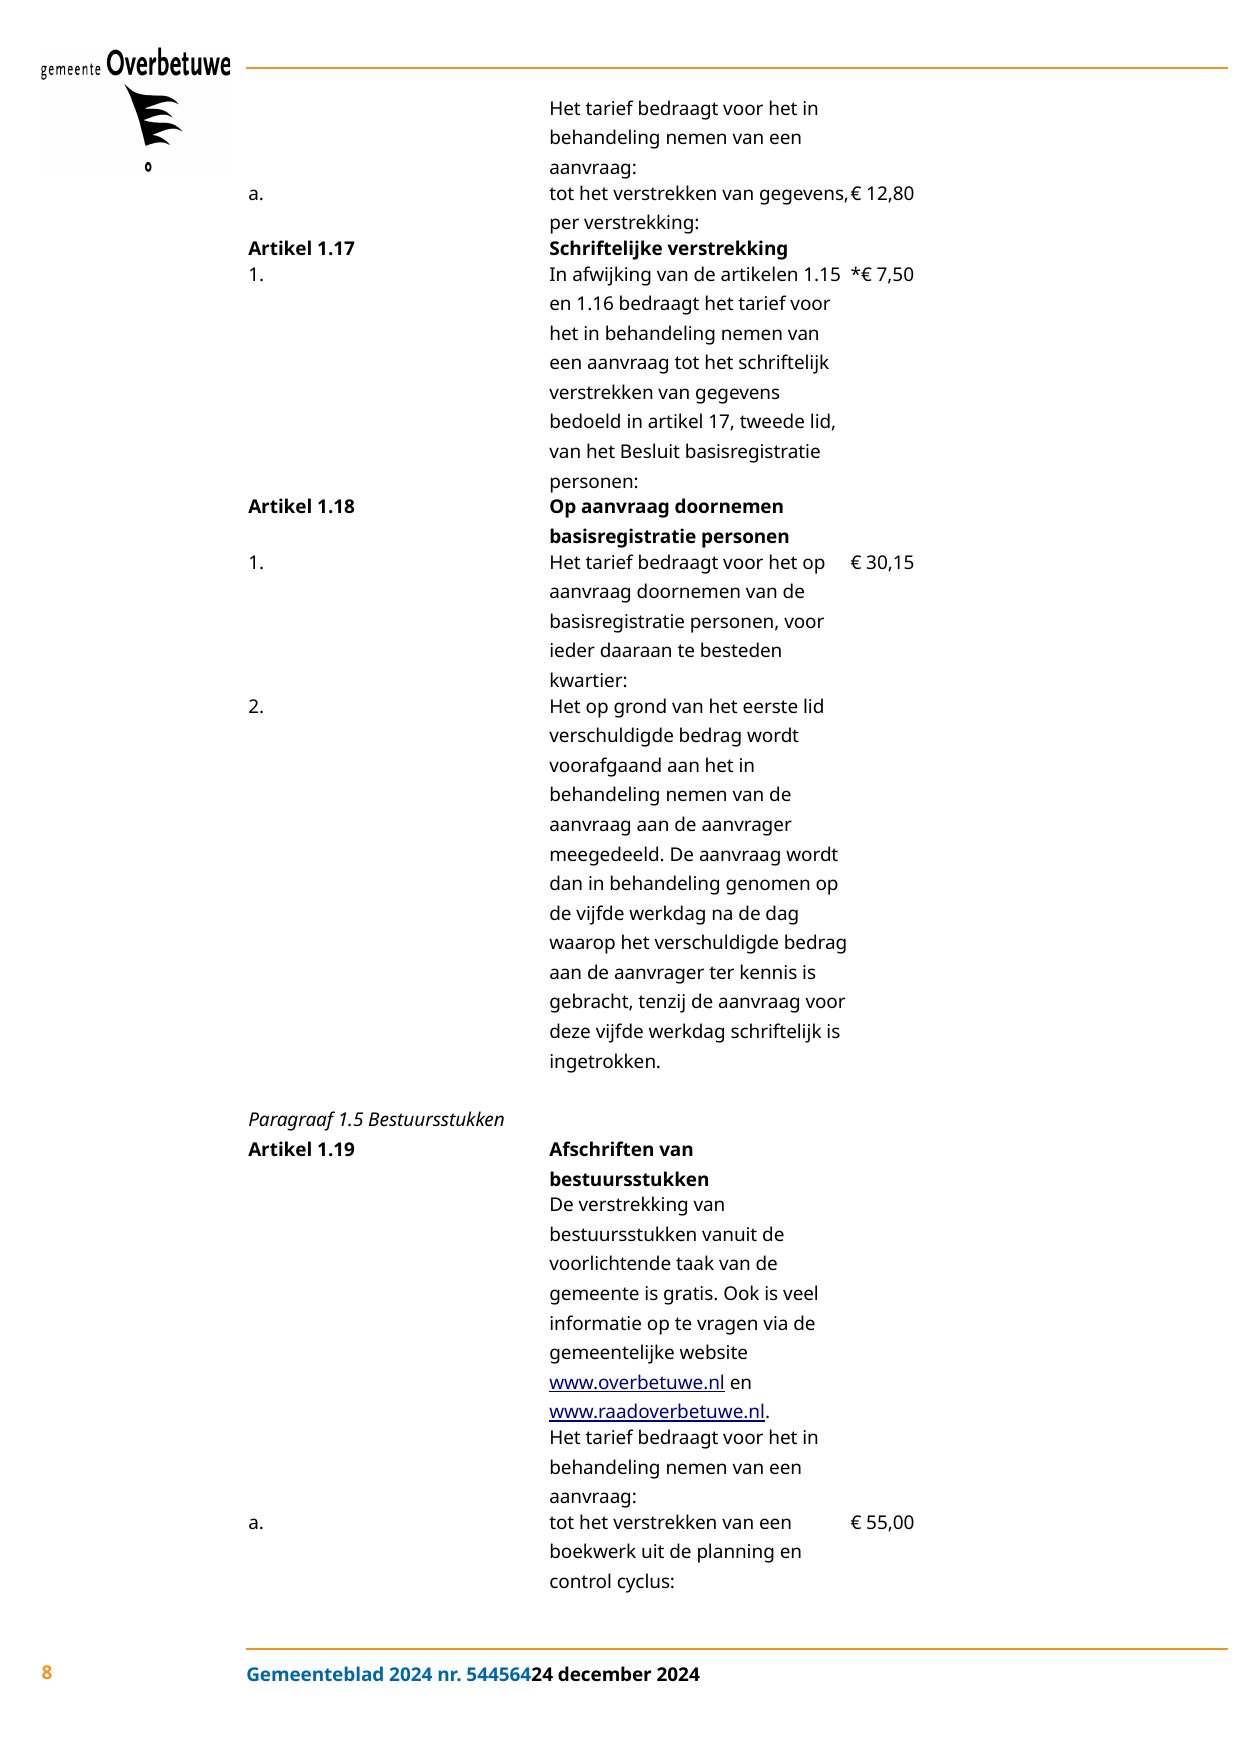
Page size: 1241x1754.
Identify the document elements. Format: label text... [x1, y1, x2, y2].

table_cell Het tarief bedraagt voor het op aanvraag doornemen van de basisregistratie personen, voor ieder daaraan te besteden kwartier: [549, 549, 850, 693]
table_cell [850, 1424, 1152, 1509]
table_cell tot het verstrekken van gegevens, per verstrekking: [549, 180, 850, 235]
table_cell [850, 693, 1152, 1074]
table_cell [248, 95, 549, 180]
table_cell [850, 235, 1152, 261]
table_cell 1. [248, 549, 549, 693]
table_cell [850, 95, 1152, 180]
table_cell Op aanvraag doornemen basisregistratie personen [549, 494, 850, 549]
table_cell [850, 1191, 1152, 1424]
table_cell [248, 1191, 549, 1424]
text Paragraaf 1.5 Bestuursstukken [248, 1106, 1152, 1132]
table_cell Schriftelijke verstrekking [549, 235, 850, 261]
table_cell *€ 7,50 [850, 261, 1152, 493]
table_cell a. [248, 1509, 549, 1594]
table_cell [850, 494, 1152, 549]
table_cell Het op grond van het eerste lid verschuldigde bedrag wordt voorafgaand aan het in behandeling nemen van de aanvraag aan de aanvrager meegedeeld. De aanvraag wordt dan in behandeling genomen op de vijfde werkdag na de dag waarop het verschuldigde bedrag aan de aanvrager ter kennis is gebracht, tenzij de aanvraag voor deze vijfde werkdag schriftelijk is ingetrokken. [549, 693, 850, 1074]
table_cell € 30,15 [850, 549, 1152, 693]
table_cell In afwijking van de artikelen 1.15 en 1.16 bedraagt het tarief voor het in behandeling nemen van een aanvraag tot het schriftelijk verstrekken van gegevens bedoeld in artikel 17, tweede lid, van het Besluit basisregistratie personen: [549, 261, 850, 493]
picture [41, 47, 231, 172]
table_cell [248, 1424, 549, 1509]
table_header Afschriften van bestuursstukken [549, 1136, 850, 1191]
table_cell tot het verstrekken van een boekwerk uit de planning en control cyclus: [549, 1509, 850, 1594]
table_header Artikel 1.19 [248, 1136, 549, 1191]
table_cell 1. [248, 261, 549, 493]
table_cell Het tarief bedraagt voor het in behandeling nemen van een aanvraag: [549, 95, 850, 180]
table_cell De verstrekking van bestuursstukken vanuit de voorlichtende taak van de gemeente is gratis. Ook is veel informatie op te vragen via de gemeentelijke website www.overbetuwe.nl en www.raadoverbetuwe.nl. [549, 1191, 850, 1424]
table_cell € 55,00 [850, 1509, 1152, 1594]
table_header [850, 1136, 1152, 1191]
table_cell € 12,80 [850, 180, 1152, 235]
table_cell a. [248, 180, 549, 235]
table_cell 2. [248, 693, 549, 1074]
table_cell Artikel 1.17 [248, 235, 549, 261]
table_cell Artikel 1.18 [248, 494, 549, 549]
table_cell Het tarief bedraagt voor het in behandeling nemen van een aanvraag: [549, 1424, 850, 1509]
